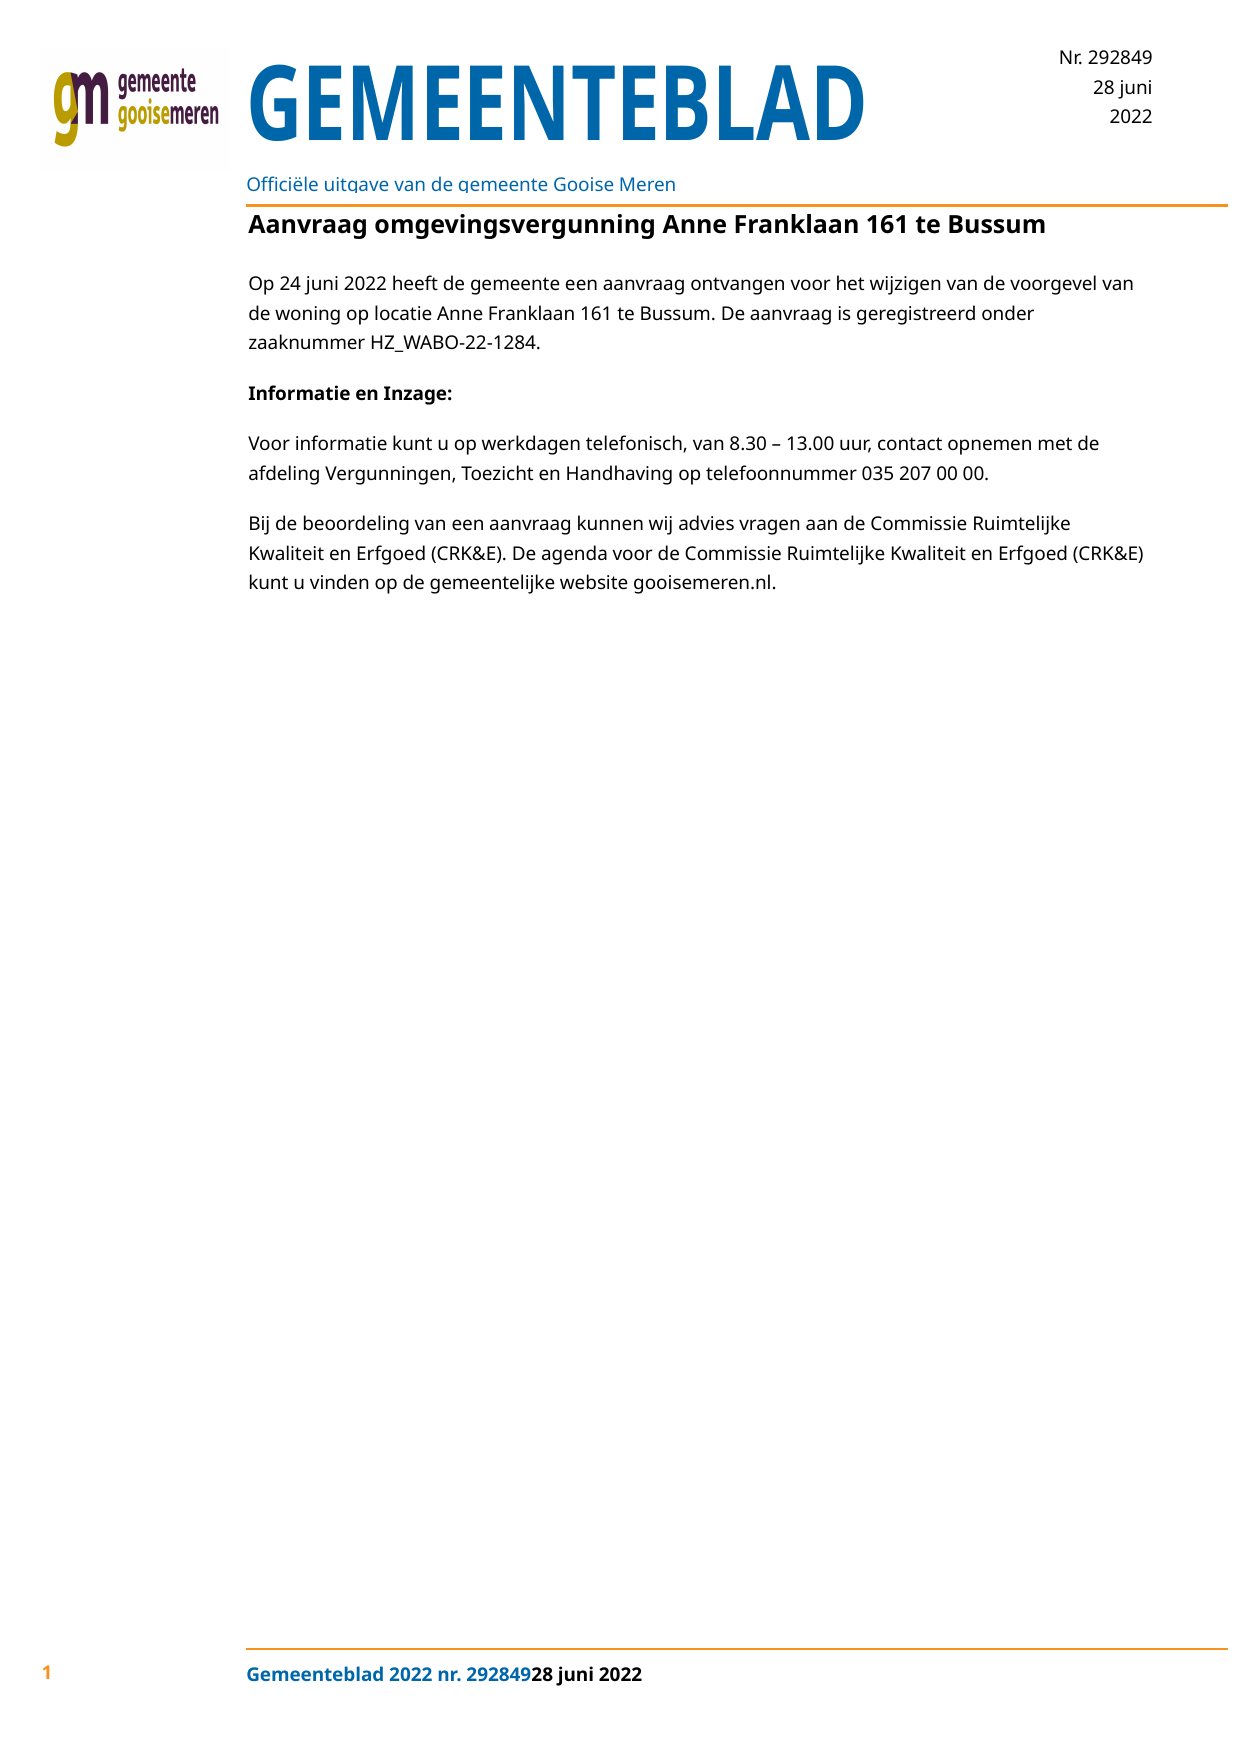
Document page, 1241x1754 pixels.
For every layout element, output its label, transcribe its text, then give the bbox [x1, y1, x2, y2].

text Voor informatie kunt u op werkdagen telefonisch, van 8.30 – 13.00 uur, contact opnemen met de afdeling Vergunningen, Toezicht en Handhaving op telefoonnummer 035 207 00 00. [248, 430, 1152, 486]
picture [41, 47, 231, 172]
text Aanvraag omgevingsvergunning Anne Franklaan 161 te Bussum [248, 207, 1152, 241]
text Informatie en Inzage: [248, 380, 1152, 406]
text Bij de beoordeling van een aanvraag kunnen wij advies vragen aan de Commissie Ruimtelijke Kwaliteit en Erfgoed (CRK&E). De agenda voor de Commissie Ruimtelijke Kwaliteit en Erfgoed (CRK&E) kunt u vinden op de gemeentelijke website gooisemeren.nl. [248, 510, 1152, 595]
text Op 24 juni 2022 heeft de gemeente een aanvraag ontvangen voor het wijzigen van de voorgevel van de woning op locatie Anne Franklaan 161 te Bussum. De aanvraag is geregistreerd onder zaaknummer HZ_WABO-22-1284. [248, 270, 1152, 355]
